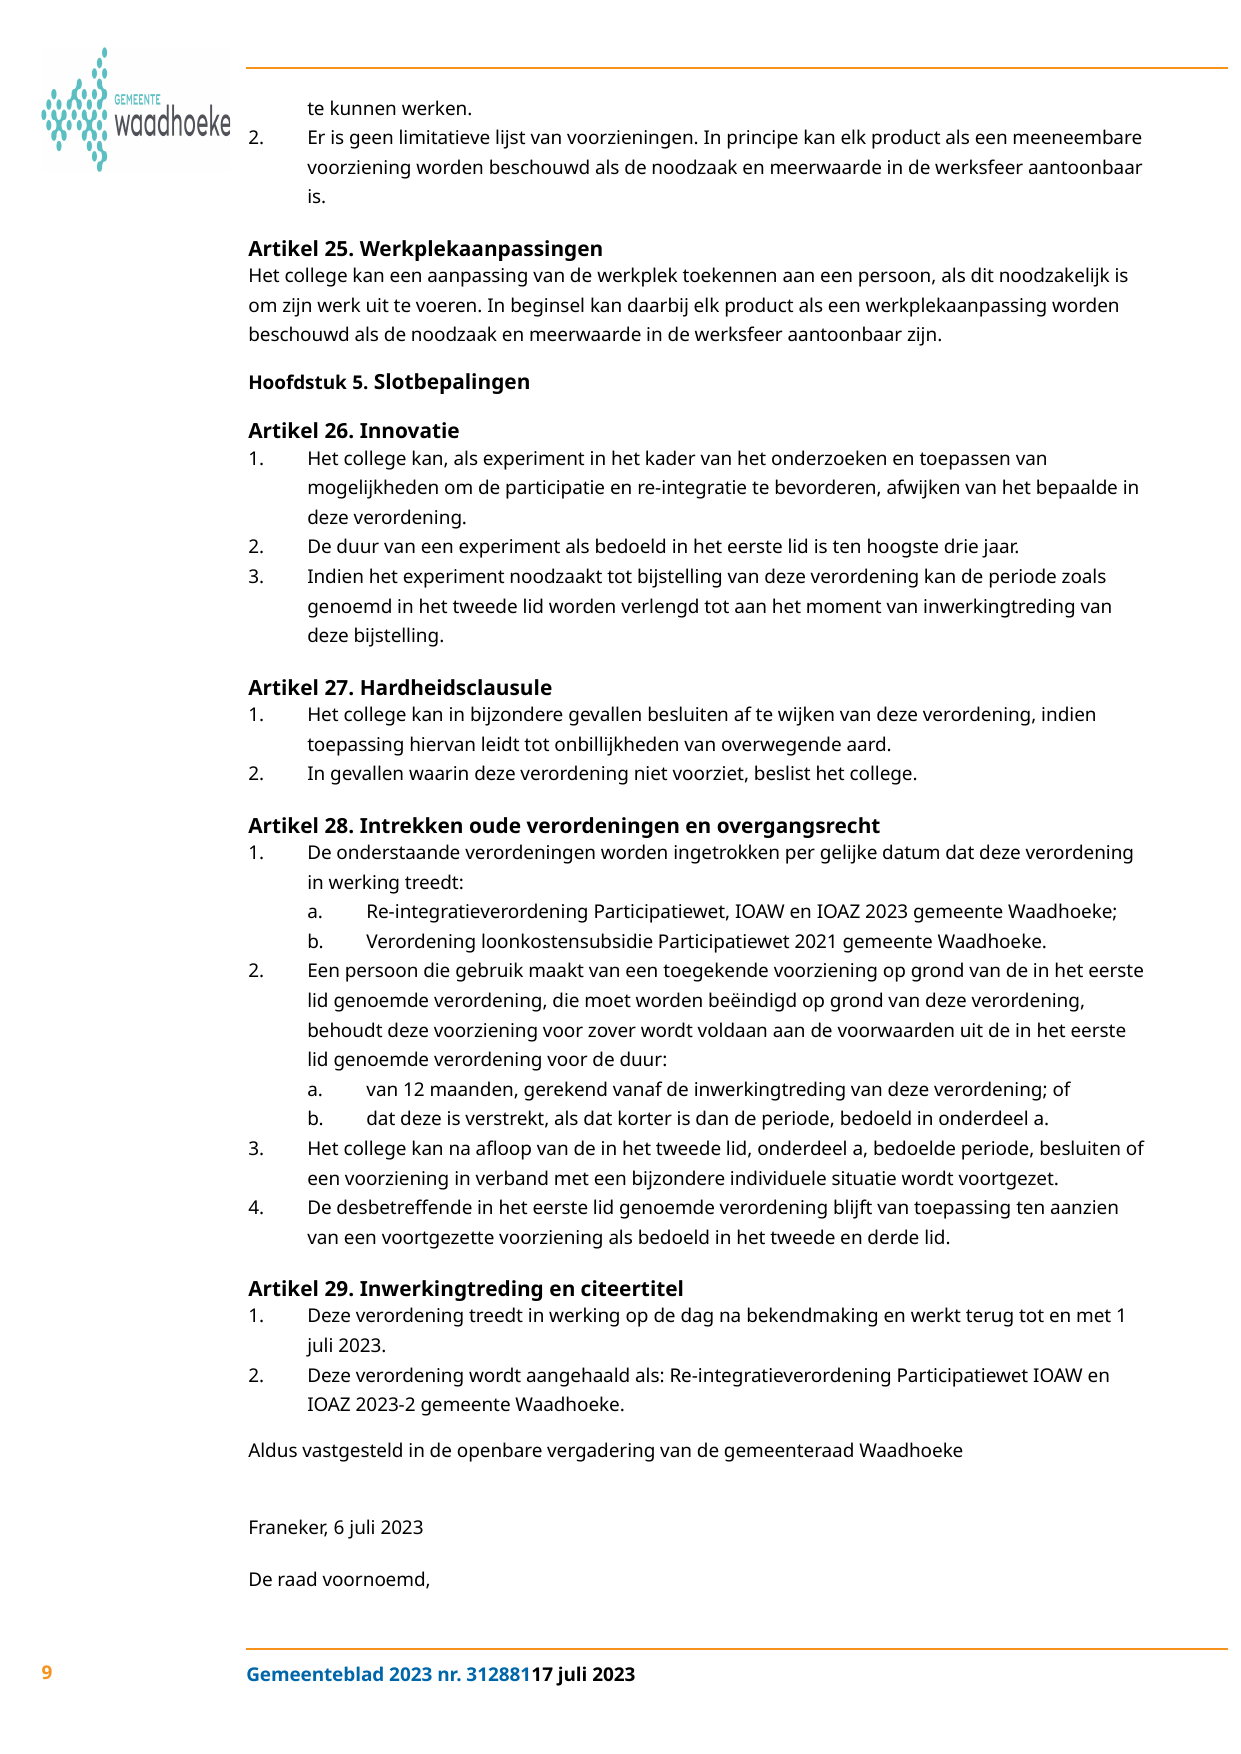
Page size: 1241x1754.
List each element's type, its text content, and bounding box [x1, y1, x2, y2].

text Aldus vastgesteld in de openbare vergadering van de gemeenteraad Waadhoeke [248, 1437, 1152, 1463]
text Franeker, 6 juli 2023 [248, 1514, 1152, 1540]
list Het college kan na afloop van de in het tweede lid, onderdeel a, bedoelde periode, besluiten of een voorziening in verband met een bijzondere individuele situatie wordt voortgezet. [248, 1135, 1152, 1190]
list Re-integratieverordening Participatiewet, IOAW en IOAZ 2023 gemeente Waadhoeke; [307, 898, 1152, 924]
text De raad voornoemd, [248, 1566, 1152, 1591]
list van 12 maanden, gerekend vanaf de inwerkingtreding van deze verordening; of [307, 1076, 1152, 1102]
list Deze verordening treedt in werking op de dag na bekendmaking en werkt terug tot en met 1 juli 2023. [248, 1303, 1152, 1358]
text Het college kan een aanpassing van de werkplek toekennen aan een persoon, als dit noodzakelijk is om zijn werk uit te voeren. In beginsel kan daarbij elk product als een werkplekaanpassing worden beschouwd als de noodzaak en meerwaarde in de werksfeer aantoonbaar zijn. [248, 262, 1152, 347]
list Een persoon die gebruik maakt van een toegekende voorziening op grond van de in het eerste lid genoemde verordening, die moet worden beëindigd op grond van deze verordening, behoudt deze voorziening voor zover wordt voldaan aan de voorwaarden uit de in het eerste lid genoemde verordening voor de duur: [248, 958, 1152, 1072]
list In gevallen waarin deze verordening niet voorziet, beslist het college. [248, 760, 1152, 786]
text Artikel 29. Inwerkingtreding en citeertitel [248, 1274, 1152, 1303]
text Artikel 28. Intrekken oude verordeningen en overgangsrecht [248, 811, 1152, 839]
list Het college kan in bijzondere gevallen besluiten af te wijken van deze verordening, indien toepassing hiervan leidt tot onbillijkheden van overwegende aard. [248, 701, 1152, 757]
text Artikel 25. Werkplekaanpassingen [248, 234, 1152, 262]
picture [41, 47, 231, 172]
list Deze verordening wordt aangehaald als: Re-integratieverordening Participatiewet IOAW en IOAZ 2023-2 gemeente Waadhoeke. [248, 1362, 1152, 1417]
text Artikel 27. Hardheidsclausule [248, 673, 1152, 701]
list De desbetreffende in het eerste lid genoemde verordening blijft van toepassing ten aanzien van een voortgezette voorziening als bedoeld in het tweede en derde lid. [248, 1194, 1152, 1249]
list Verordening loonkostensubsidie Participatiewet 2021 gemeente Waadhoeke. [307, 928, 1152, 954]
text Hoofdstuk 5. Slotbepalingen [248, 367, 1152, 396]
list Indien het experiment noodzaakt tot bijstelling van deze verordening kan de periode zoals genoemd in het tweede lid worden verlengd tot aan het moment van inwerkingtreding van deze bijstelling. [248, 563, 1152, 648]
text Artikel 26. Innovatie [248, 416, 1152, 445]
list De duur van een experiment als bedoeld in het eerste lid is ten hoogste drie jaar. [248, 534, 1152, 559]
list dat deze is verstrekt, als dat korter is dan de periode, bedoeld in onderdeel a. [307, 1106, 1152, 1131]
list Er is geen limitatieve lijst van voorzieningen. In principe kan elk product als een meeneembare voorziening worden beschouwd als de noodzaak en meerwaarde in de werksfeer aantoonbaar is. [248, 124, 1152, 209]
list te kunnen werken. [248, 95, 1152, 121]
list Het college kan, als experiment in het kader van het onderzoeken en toepassen van mogelijkheden om de participatie en re-integratie te bevorderen, afwijken van het bepaalde in deze verordening. [248, 445, 1152, 530]
list De onderstaande verordeningen worden ingetrokken per gelijke datum dat deze verordening in werking treedt: [248, 839, 1152, 894]
